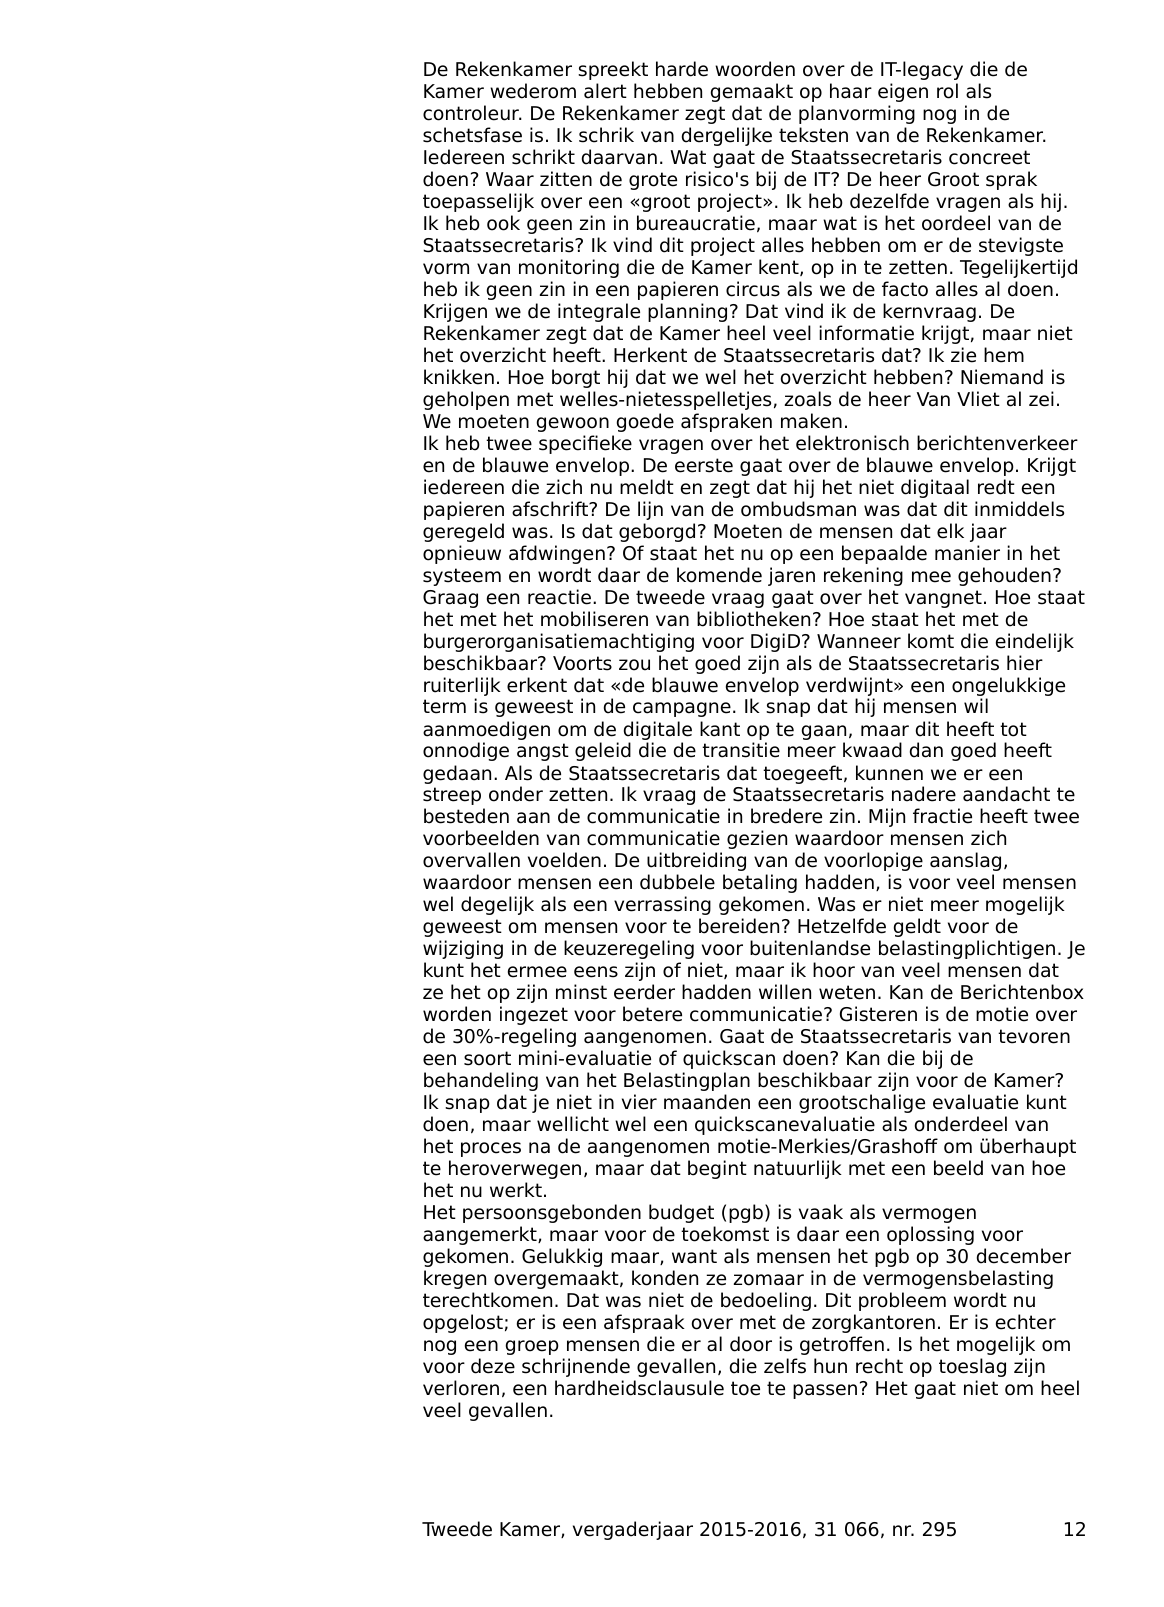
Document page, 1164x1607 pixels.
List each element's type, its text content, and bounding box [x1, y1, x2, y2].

text Het persoonsgebonden budget (pgb) is vaak als vermogen aangemerkt, maar voor de toekomst is daar een oplossing voor gekomen. Gelukkig maar, want als mensen het pgb op 30 december kregen overgemaakt, konden ze zomaar in de vermogensbelasting terechtkomen. Dat was niet de bedoeling. Dit probleem wordt nu opgelost; er is een afspraak over met de zorgkantoren. Er is echter nog een groep mensen die er al door is getroffen. Is het mogelijk om voor deze schrijnende gevallen, die zelfs hun recht op toeslag zijn verloren, een hardheidsclausule toe te passen? Het gaat niet om heel veel gevallen. [422, 1202, 1087, 1422]
text Ik heb twee specifieke vragen over het elektronisch berichtenverkeer en de blauwe envelop. De eerste gaat over de blauwe envelop. Krijgt iedereen die zich nu meldt en zegt dat hij het niet digitaal redt een papieren afschrift? De lijn van de ombudsman was dat dit inmiddels geregeld was. Is dat geborgd? Moeten de mensen dat elk jaar opnieuw afdwingen? Of staat het nu op een bepaalde manier in het systeem en wordt daar de komende jaren rekening mee gehouden? Graag een reactie. De tweede vraag gaat over het vangnet. Hoe staat het met het mobiliseren van bibliotheken? Hoe staat het met de burgerorganisatiemachtiging voor DigiD? Wanneer komt die eindelijk beschikbaar? Voorts zou het goed zijn als de Staatssecretaris hier ruiterlijk erkent dat «de blauwe envelop verdwijnt» een ongelukkige term is geweest in de campagne. Ik snap dat hij mensen wil aanmoedigen om de digitale kant op te gaan, maar dit heeft tot onnodige angst geleid die de transitie meer kwaad dan goed heeft gedaan. Als de Staatssecretaris dat toegeeft, kunnen we er een streep onder zetten. Ik vraag de Staatssecretaris nadere aandacht te besteden aan de communicatie in bredere zin. Mijn fractie heeft twee voorbeelden van communicatie gezien waardoor mensen zich overvallen voelden. De uitbreiding van de voorlopige aanslag, waardoor mensen een dubbele betaling hadden, is voor veel mensen wel degelijk als een verrassing gekomen. Was er niet meer mogelijk geweest om mensen voor te bereiden? Hetzelfde geldt voor de wijziging in de keuzeregeling voor buitenlandse belastingplichtigen. Je kunt het ermee eens zijn of niet, maar ik hoor van veel mensen dat ze het op zijn minst eerder hadden willen weten. Kan de Berichtenbox worden ingezet voor betere communicatie? Gisteren is de motie over de 30%-regeling aangenomen. Gaat de Staatssecretaris van tevoren een soort mini-evaluatie of quickscan doen? Kan die bij de behandeling van het Belastingplan beschikbaar zijn voor de Kamer? Ik snap dat je niet in vier maanden een grootschalige evaluatie kunt doen, maar wellicht wel een quickscanevaluatie als onderdeel van het proces na de aangenomen motie-Merkies/Grashoff om überhaupt te heroverwegen, maar dat begint natuurlijk met een beeld van hoe het nu werkt. [422, 433, 1087, 1202]
text De Rekenkamer spreekt harde woorden over de IT-legacy die de Kamer wederom alert hebben gemaakt op haar eigen rol als controleur. De Rekenkamer zegt dat de planvorming nog in de schetsfase is. Ik schrik van dergelijke teksten van de Rekenkamer. Iedereen schrikt daarvan. Wat gaat de Staatssecretaris concreet doen? Waar zitten de grote risico's bij de IT? De heer Groot sprak toepasselijk over een «groot project». Ik heb dezelfde vragen als hij. Ik heb ook geen zin in bureaucratie, maar wat is het oordeel van de Staatssecretaris? Ik vind dit project alles hebben om er de stevigste vorm van monitoring die de Kamer kent, op in te zetten. Tegelijkertijd heb ik geen zin in een papieren circus als we de facto alles al doen. Krijgen we de integrale planning? Dat vind ik de kernvraag. De Rekenkamer zegt dat de Kamer heel veel informatie krijgt, maar niet het overzicht heeft. Herkent de Staatssecretaris dat? Ik zie hem knikken. Hoe borgt hij dat we wel het overzicht hebben? Niemand is geholpen met welles-nietesspelletjes, zoals de heer Van Vliet al zei. We moeten gewoon goede afspraken maken. [422, 59, 1087, 433]
